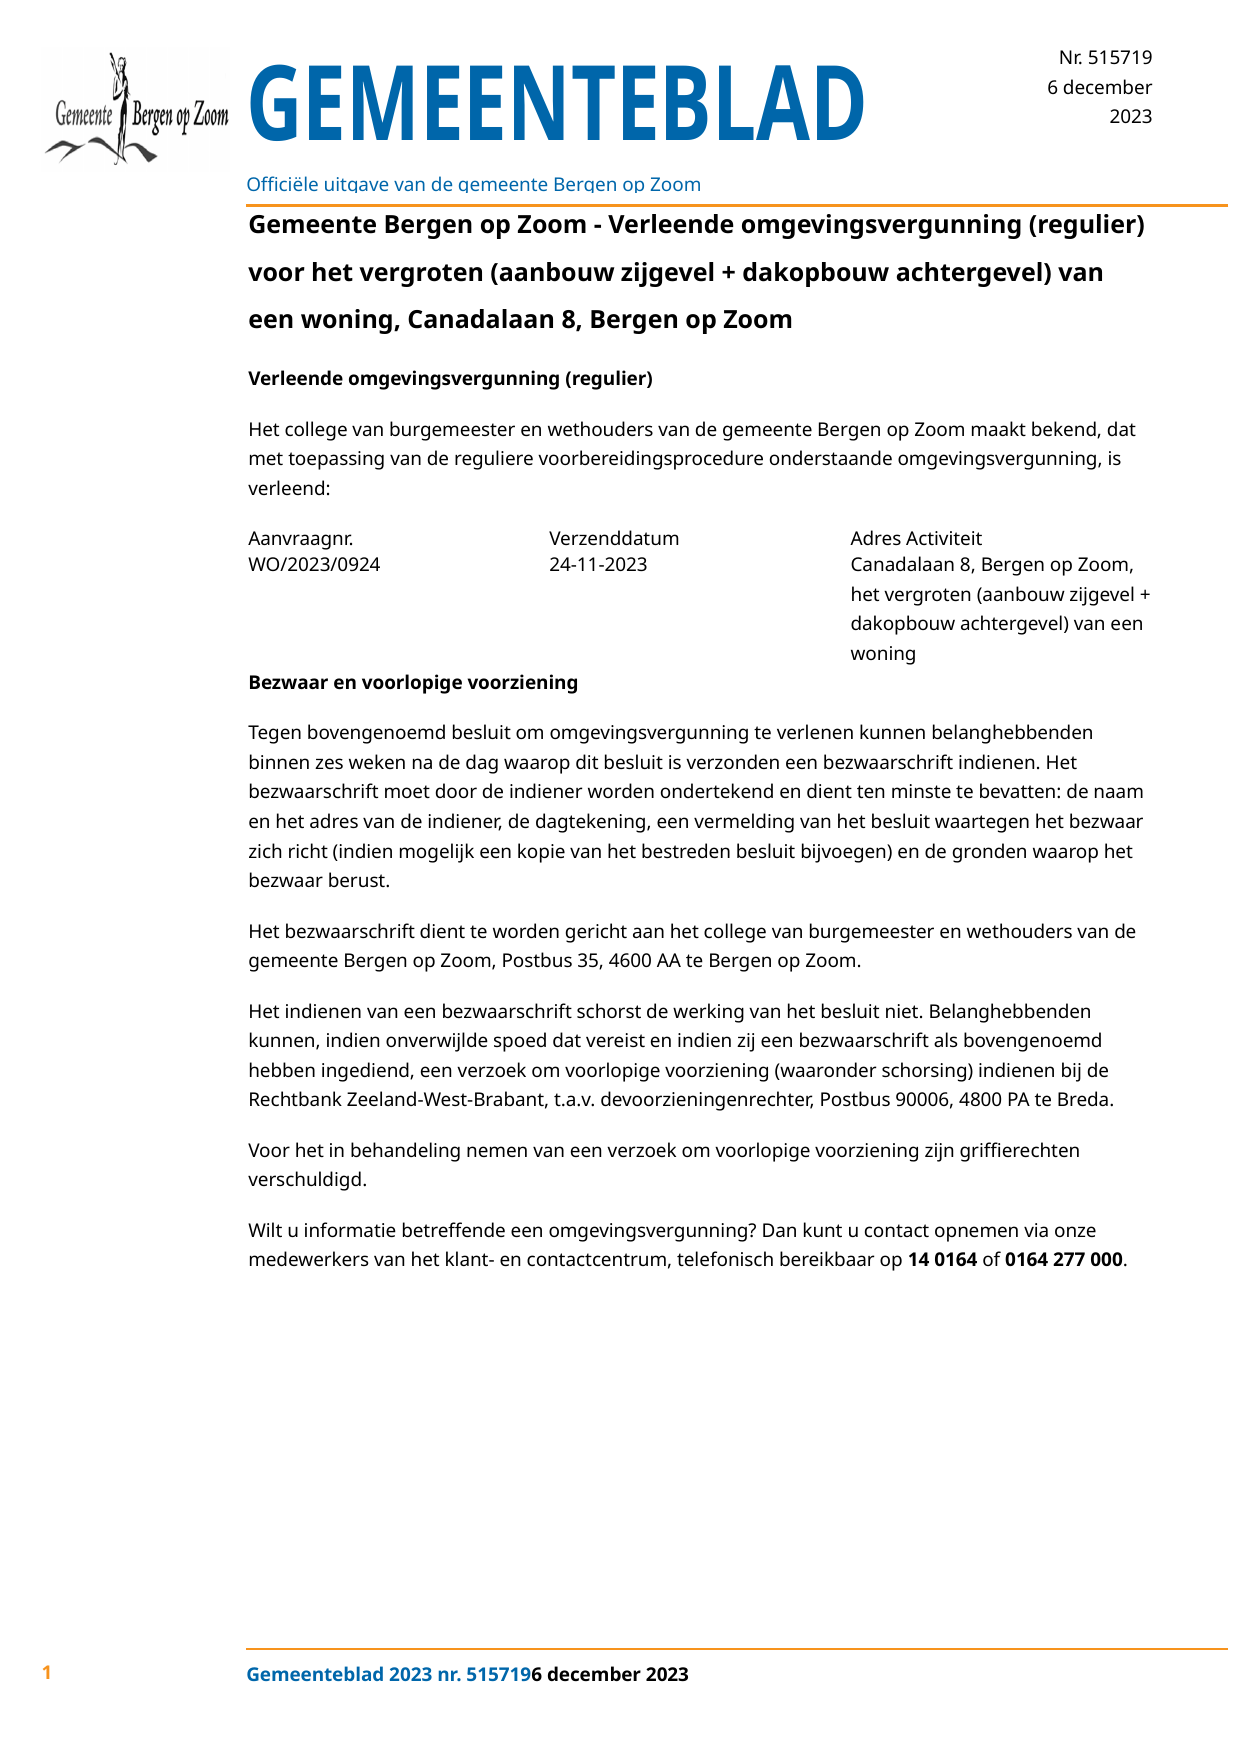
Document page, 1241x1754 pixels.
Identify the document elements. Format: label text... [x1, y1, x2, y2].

text Verleende omgevingsvergunning (regulier) [248, 366, 1152, 391]
table_cell WO/2023/0924 [248, 551, 549, 666]
text Voor het in behandeling nemen van een verzoek om voorlopige voorziening zijn griffierechten verschuldigd. [248, 1137, 1152, 1192]
table_header Adres Activiteit [850, 526, 1152, 551]
table_cell 24-11-2023 [549, 551, 850, 666]
text Het bezwaarschrift dient te worden gericht aan het college van burgemeester en wethouders van de gemeente Bergen op Zoom, Postbus 35, 4600 AA te Bergen op Zoom. [248, 918, 1152, 973]
text Het indienen van een bezwaarschrift schorst de werking van het besluit niet. Belanghebbenden kunnen, indien onverwijlde spoed dat vereist en indien zij een bezwaarschrift als bovengenoemd hebben ingediend, een verzoek om voorlopige voorziening (waaronder schorsing) indienen bij de Rechtbank Zeeland-West-Brabant, t.a.v. devoorzieningenrechter, Postbus 90006, 4800 PA te Breda. [248, 998, 1152, 1112]
table_header Aanvraagnr. [248, 526, 549, 551]
text Het college van burgemeester en wethouders van de gemeente Bergen op Zoom maakt bekend, dat met toepassing van de reguliere voorbereidingsprocedure onderstaande omgevingsvergunning, is verleend: [248, 416, 1152, 501]
text Bezwaar en voorlopige voorziening [248, 669, 1152, 695]
text Gemeente Bergen op Zoom - Verleende omgevingsvergunning (regulier) voor het vergroten (aanbouw zijgevel + dakopbouw achtergevel) van een woning, Canadalaan 8, Bergen op Zoom [248, 207, 1152, 336]
picture [41, 47, 231, 172]
text Wilt u informatie betreffende een omgevingsvergunning? Dan kunt u contact opnemen via onze medewerkers van het klant- en contactcentrum, telefonisch bereikbaar op 14 0164 of 0164 277 000. [248, 1217, 1152, 1272]
table_cell Canadalaan 8, Bergen op Zoom, het vergroten (aanbouw zijgevel + dakopbouw achtergevel) van een woning [850, 551, 1152, 666]
table_header Verzenddatum [549, 526, 850, 551]
text Tegen bovengenoemd besluit om omgevingsvergunning te verlenen kunnen belanghebbenden binnen zes weken na de dag waarop dit besluit is verzonden een bezwaarschrift indienen. Het bezwaarschrift moet door de indiener worden ondertekend en dient ten minste te bevatten: de naam en het adres van de indiener, de dagtekening, een vermelding van het besluit waartegen het bezwaar zich richt (indien mogelijk een kopie van het bestreden besluit bijvoegen) en de gronden waarop het bezwaar berust. [248, 719, 1152, 893]
